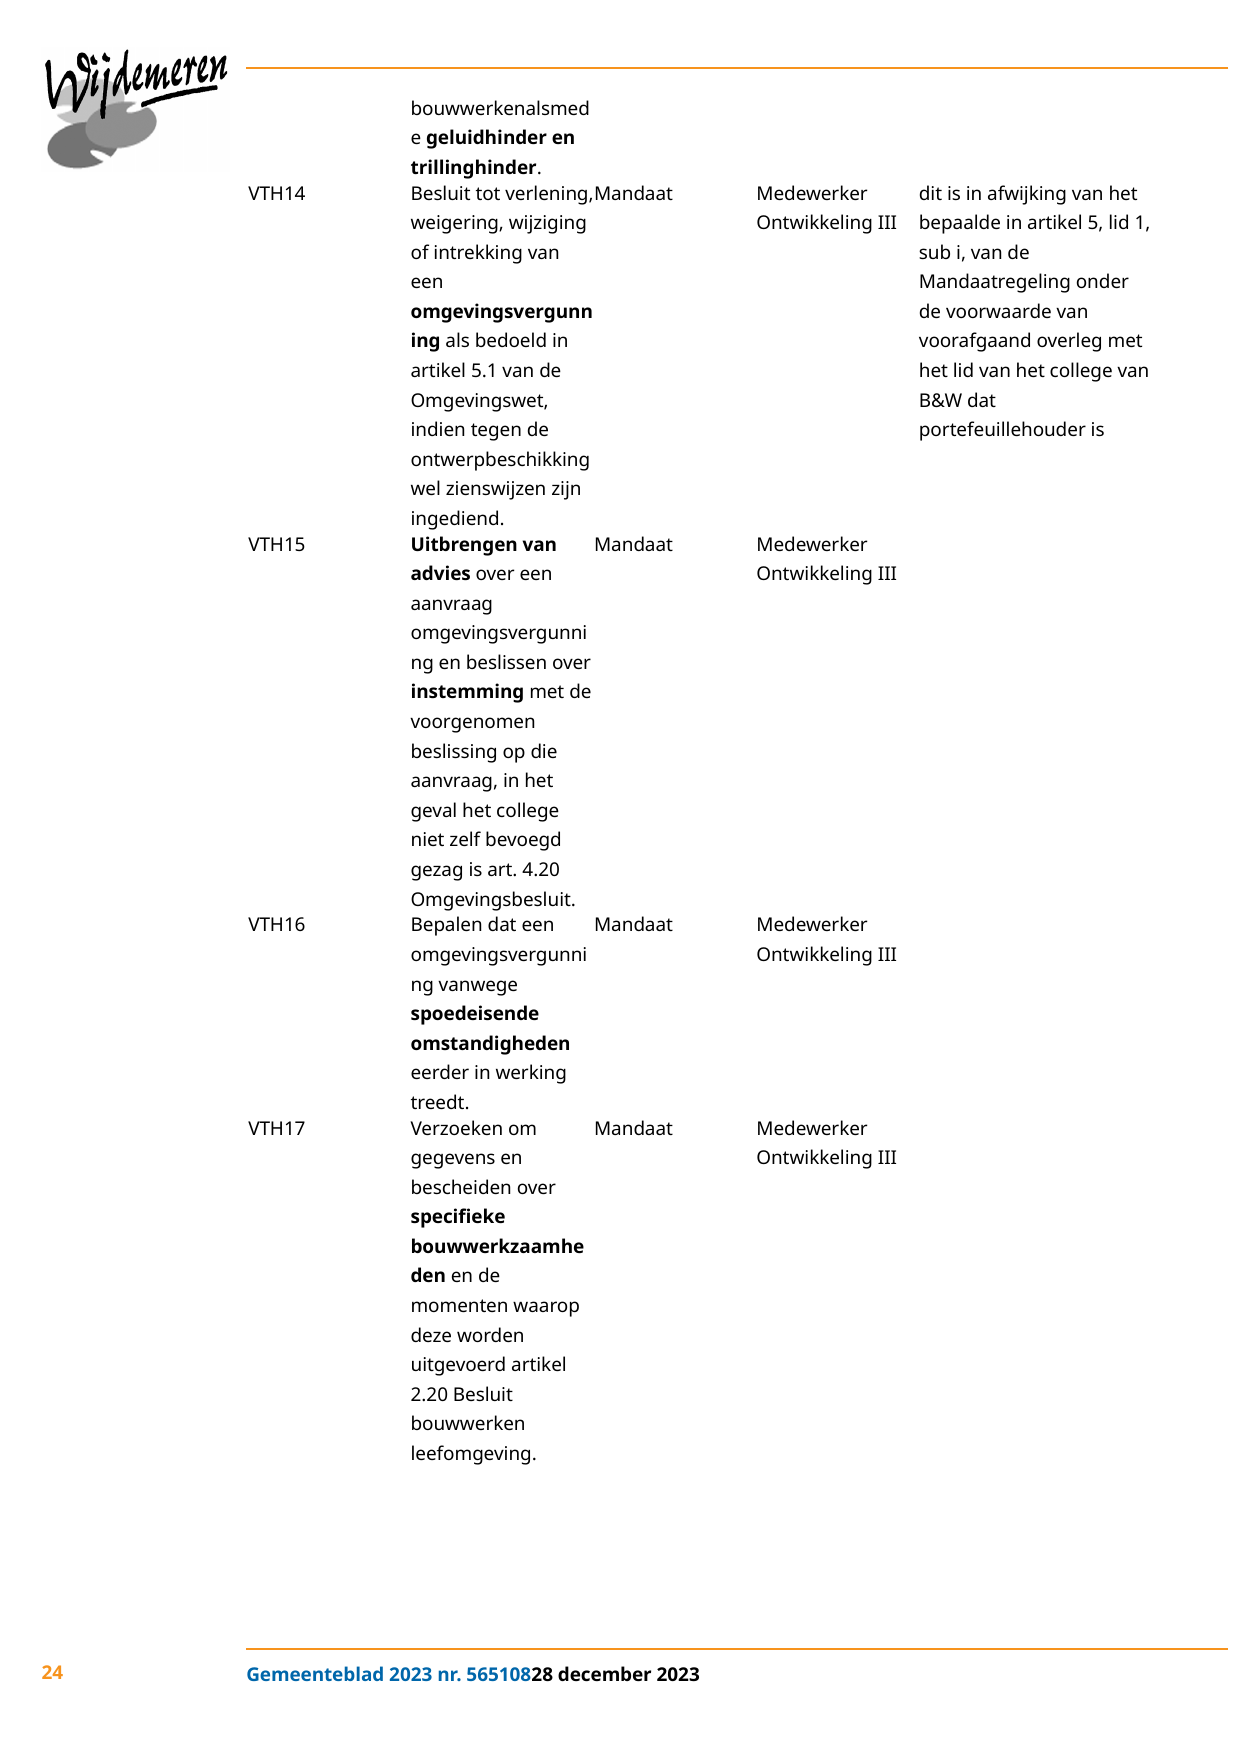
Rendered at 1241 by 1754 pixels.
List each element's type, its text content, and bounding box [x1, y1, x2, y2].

table_cell bouwwerkenalsmede geluidhinder en trillinghinder. [410, 95, 594, 180]
table_cell VTH16 [248, 912, 410, 1115]
table_cell [919, 1115, 1152, 1466]
table_cell VTH17 [248, 1115, 410, 1466]
table_cell Mandaat [594, 180, 756, 531]
picture [41, 47, 231, 172]
table_cell Mandaat [594, 531, 756, 912]
table_cell Verzoeken om gegevens en bescheiden over specifieke bouwwerkzaamheden en de momenten waarop deze worden uitgevoerd artikel 2.20 Besluit bouwwerken leefomgeving. [410, 1115, 594, 1466]
table_cell Medewerker Ontwikkeling III [756, 912, 919, 1115]
table_cell Mandaat [594, 1115, 756, 1466]
table_cell [248, 95, 410, 180]
table_cell [594, 95, 756, 180]
table_cell [919, 912, 1152, 1115]
table_cell VTH15 [248, 531, 410, 912]
table_cell Medewerker Ontwikkeling III [756, 1115, 919, 1466]
table_cell VTH14 [248, 180, 410, 531]
table_cell Besluit tot verlening, weigering, wijziging of intrekking van een omgevingsvergunning als bedoeld in artikel 5.1 van de Omgevingswet, indien tegen de ontwerpbeschikking wel zienswijzen zijn ingediend. [410, 180, 594, 531]
table_cell Mandaat [594, 912, 756, 1115]
table_cell Bepalen dat een omgevingsvergunning vanwege spoedeisende omstandigheden eerder in werking treedt. [410, 912, 594, 1115]
table_cell [919, 531, 1152, 912]
table_cell Medewerker Ontwikkeling III [756, 531, 919, 912]
table_cell [919, 95, 1152, 180]
table_cell dit is in afwijking van het bepaalde in artikel 5, lid 1, sub i, van de Mandaatregeling onder de voorwaarde van voorafgaand overleg met het lid van het college van B&W dat portefeuillehouder is [919, 180, 1152, 531]
table_cell Uitbrengen van advies over een aanvraag omgevingsvergunning en beslissen over instemming met de voorgenomen beslissing op die aanvraag, in het geval het college niet zelf bevoegd gezag is art. 4.20 Omgevingsbesluit. [410, 531, 594, 912]
table_cell [756, 95, 919, 180]
table_cell Medewerker Ontwikkeling III [756, 180, 919, 531]
